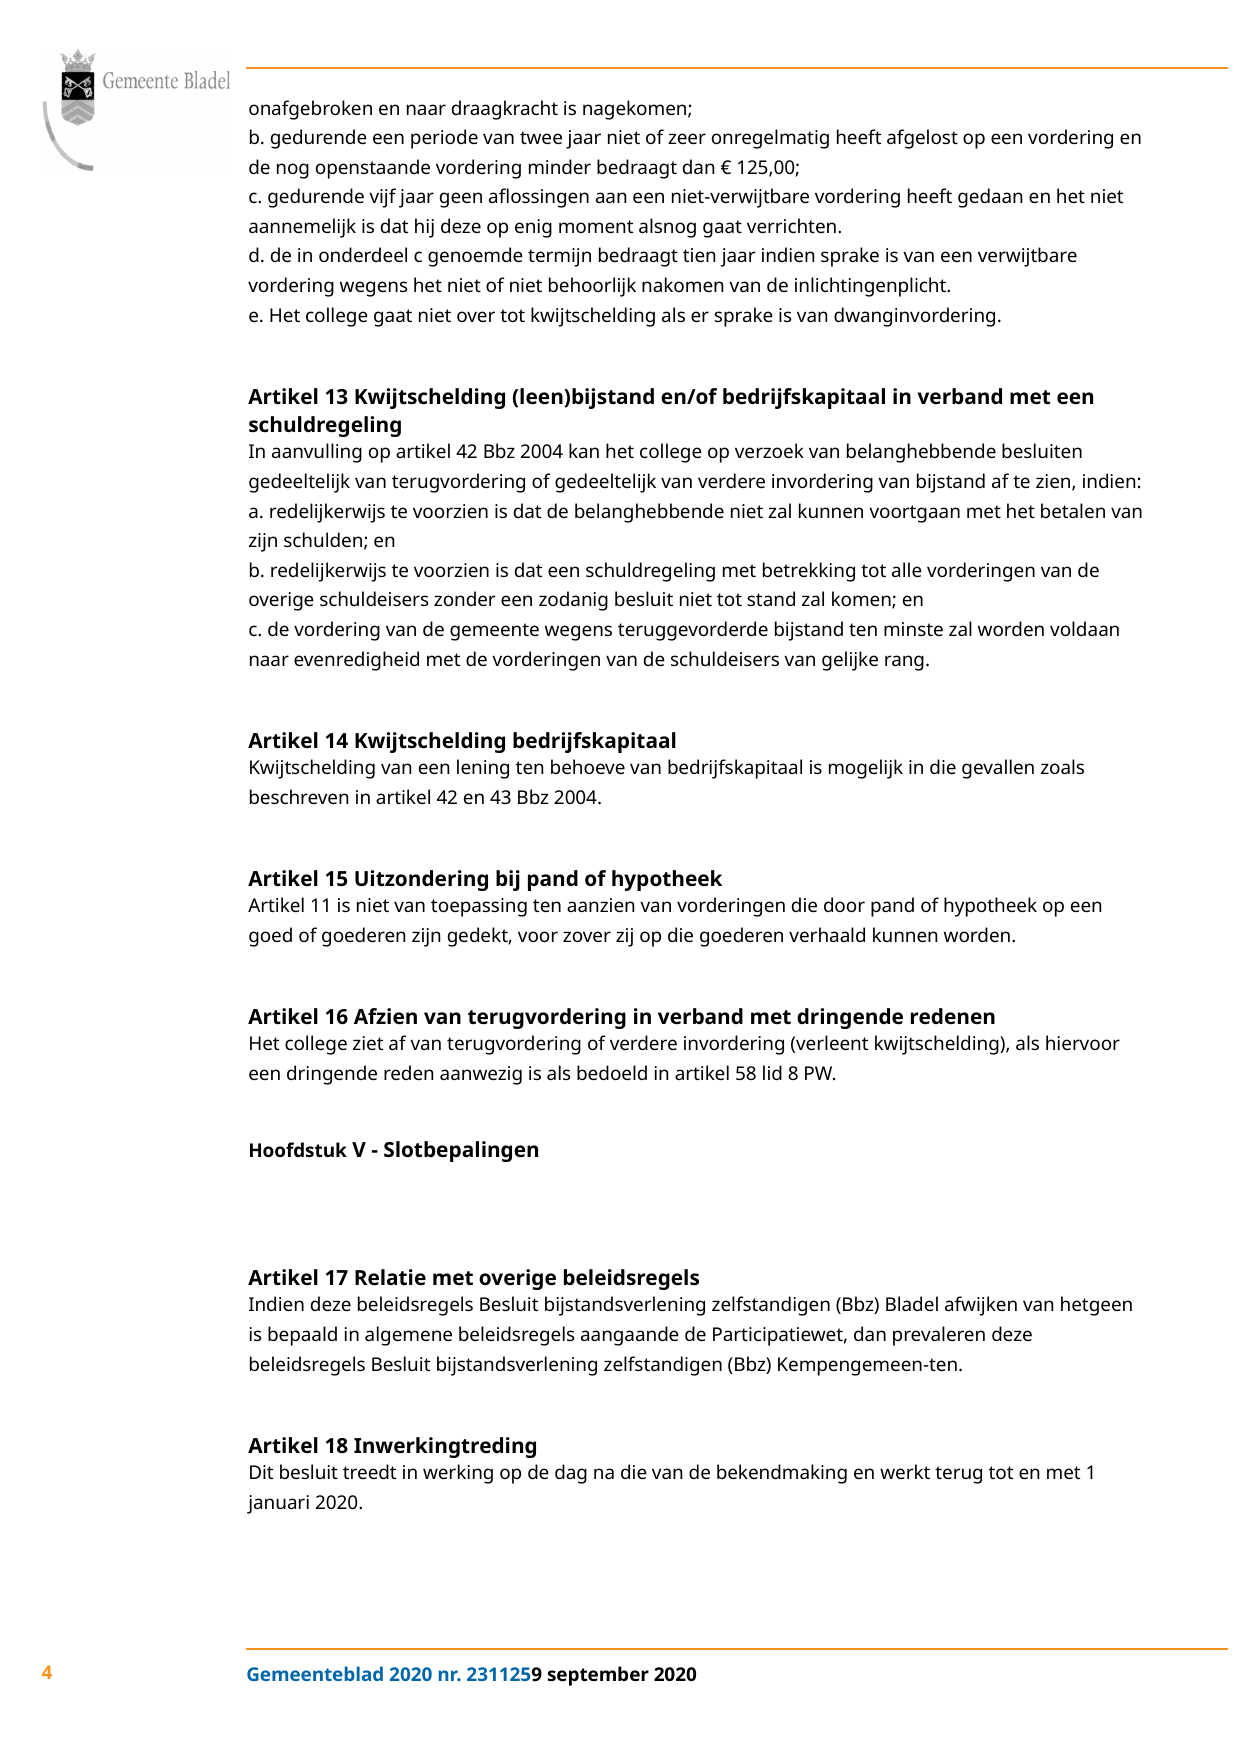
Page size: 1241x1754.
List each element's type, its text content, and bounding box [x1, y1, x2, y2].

text Artikel 15 Uitzondering bij pand of hypotheek [248, 864, 1152, 892]
text onafgebroken en naar draagkracht is nagekomen; [248, 95, 1152, 121]
text a. redelijkerwijs te voorzien is dat de belanghebbende niet zal kunnen voortgaan met het betalen van zijn schulden; en [248, 498, 1152, 553]
text d. de in onderdeel c genoemde termijn bedraagt tien jaar indien sprake is van een verwijtbare vordering wegens het niet of niet behoorlijk nakomen van de inlichtingenplicht. [248, 243, 1152, 298]
text In aanvulling op artikel 42 Bbz 2004 kan het college op verzoek van belanghebbende besluiten gedeeltelijk van terugvordering of gedeeltelijk van verdere invordering van bijstand af te zien, indien: [248, 439, 1152, 494]
text Artikel 13 Kwijtschelding (leen)bijstand en/of bedrijfskapitaal in verband met een schuldregeling [248, 382, 1152, 439]
text Artikel 17 Relatie met overige beleidsregels [248, 1263, 1152, 1292]
text Hoofdstuk V - Slotbepalingen [248, 1135, 1152, 1163]
text c. de vordering van de gemeente wegens teruggevorderde bijstand ten minste zal worden voldaan naar evenredigheid met de vorderingen van de schuldeisers van gelijke rang. [248, 616, 1152, 672]
text Artikel 18 Inwerkingtreding [248, 1431, 1152, 1459]
picture [41, 47, 231, 172]
text Artikel 16 Afzien van terugvordering in verband met dringende redenen [248, 1002, 1152, 1030]
text Artikel 11 is niet van toepassing ten aanzien van vorderingen die door pand of hypotheek op een goed of goederen zijn gedekt, voor zover zij op die goederen verhaald kunnen worden. [248, 892, 1152, 948]
text Artikel 14 Kwijtschelding bedrijfskapitaal [248, 726, 1152, 754]
text Kwijtschelding van een lening ten behoeve van bedrijfskapitaal is mogelijk in die gevallen zoals beschreven in artikel 42 en 43 Bbz 2004. [248, 754, 1152, 809]
text e. Het college gaat niet over tot kwijtschelding als er sprake is van dwanginvordering. [248, 302, 1152, 328]
text Indien deze beleidsregels Besluit bijstandsverlening zelfstandigen (Bbz) Bladel afwijken van hetgeen is bepaald in algemene beleidsregels aangaande de Participatiewet, dan prevaleren deze beleidsregels Besluit bijstandsverlening zelfstandigen (Bbz) Kempengemeen-ten. [248, 1292, 1152, 1377]
text b. redelijkerwijs te voorzien is dat een schuldregeling met betrekking tot alle vorderingen van de overige schuldeisers zonder een zodanig besluit niet tot stand zal komen; en [248, 557, 1152, 612]
text b. gedurende een periode van twee jaar niet of zeer onregelmatig heeft afgelost op een vordering en de nog openstaande vordering minder bedraagt dan € 125,00; [248, 124, 1152, 180]
text Het college ziet af van terugvordering of verdere invordering (verleent kwijtschelding), als hiervoor een dringende reden aanwezig is als bedoeld in artikel 58 lid 8 PW. [248, 1030, 1152, 1086]
text c. gedurende vijf jaar geen aflossingen aan een niet-verwijtbare vordering heeft gedaan en het niet aannemelijk is dat hij deze op enig moment alsnog gaat verrichten. [248, 183, 1152, 239]
text Dit besluit treedt in werking op de dag na die van de bekendmaking en werkt terug tot en met 1 januari 2020. [248, 1459, 1152, 1514]
